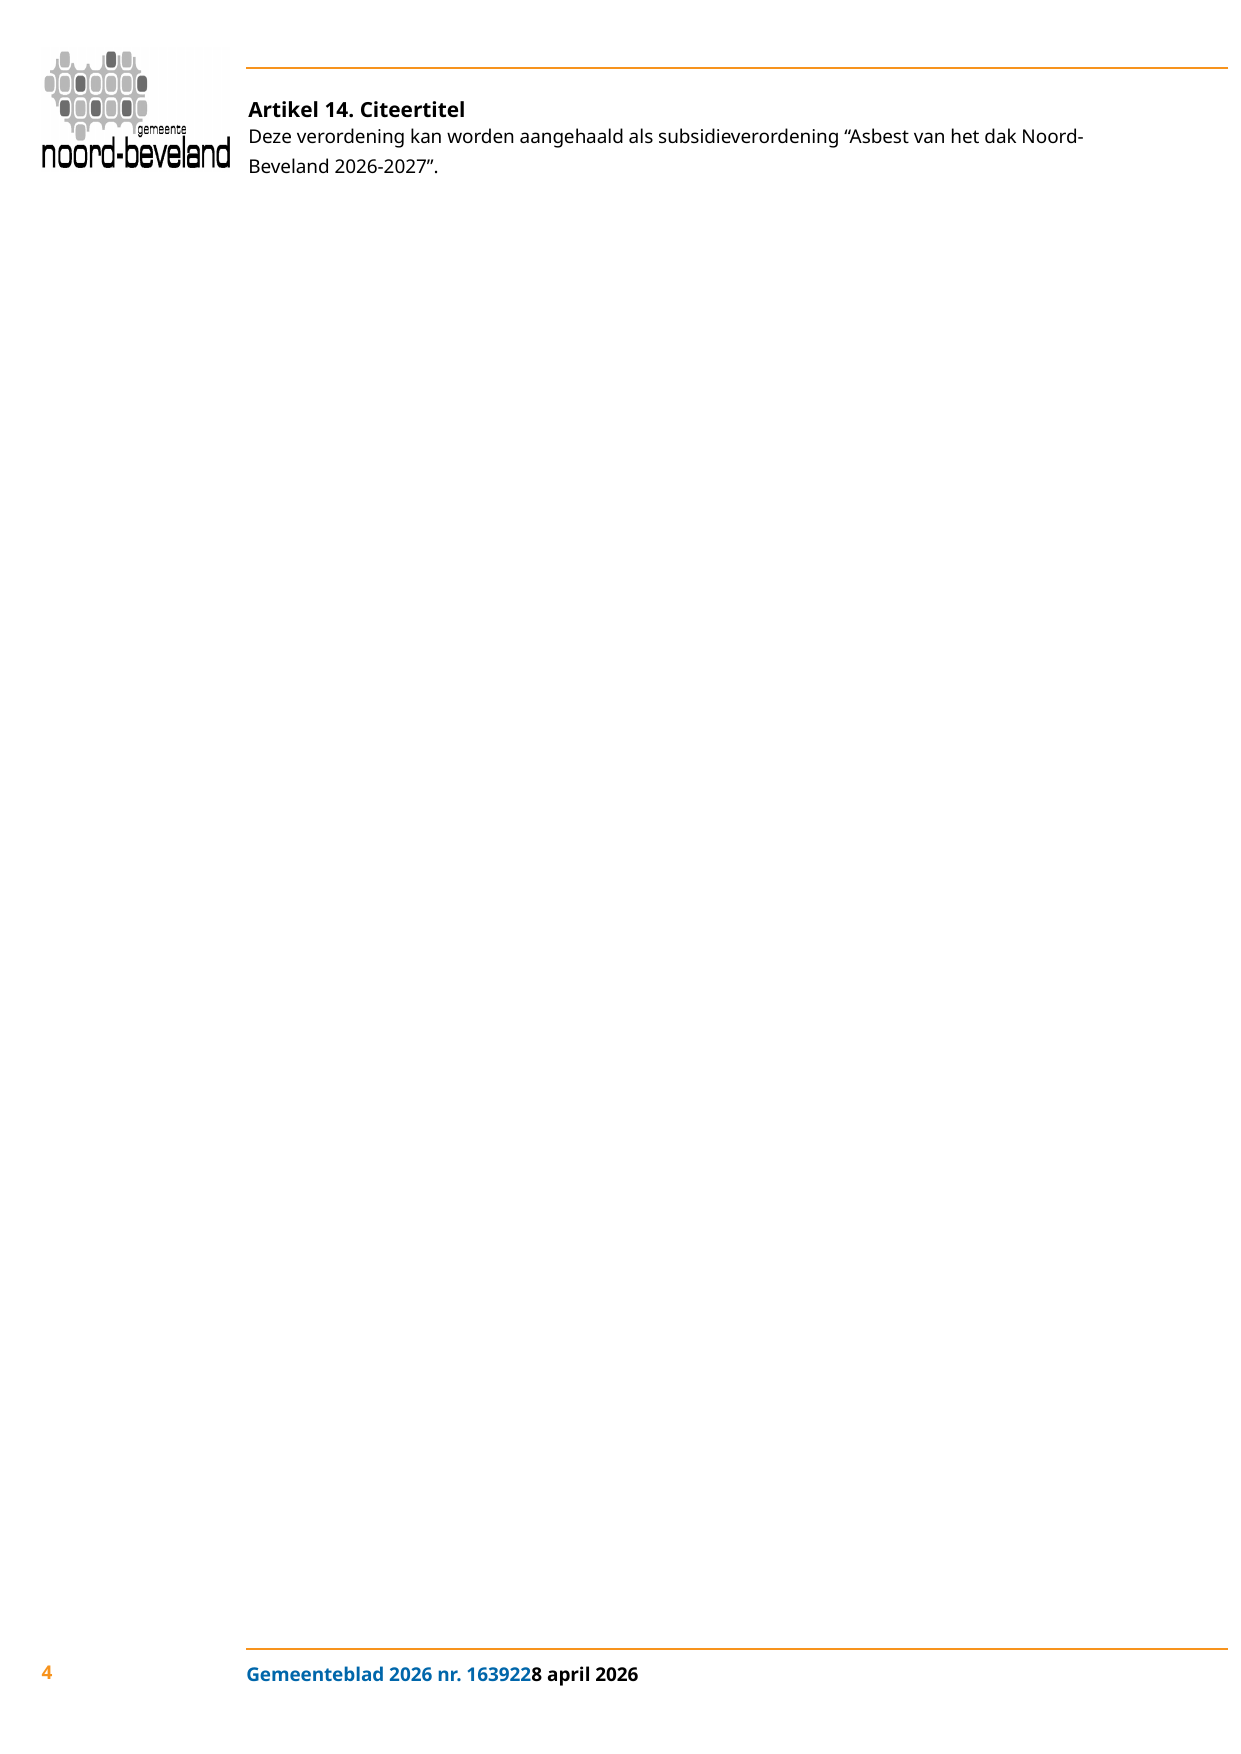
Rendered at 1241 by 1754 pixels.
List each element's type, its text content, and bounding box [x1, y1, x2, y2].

text Deze verordening kan worden aangehaald als subsidieverordening “Asbest van het dak Noord-Beveland 2026-2027”. [248, 123, 1152, 178]
text Artikel 14. Citeertitel [248, 95, 1152, 123]
picture [41, 47, 231, 172]
